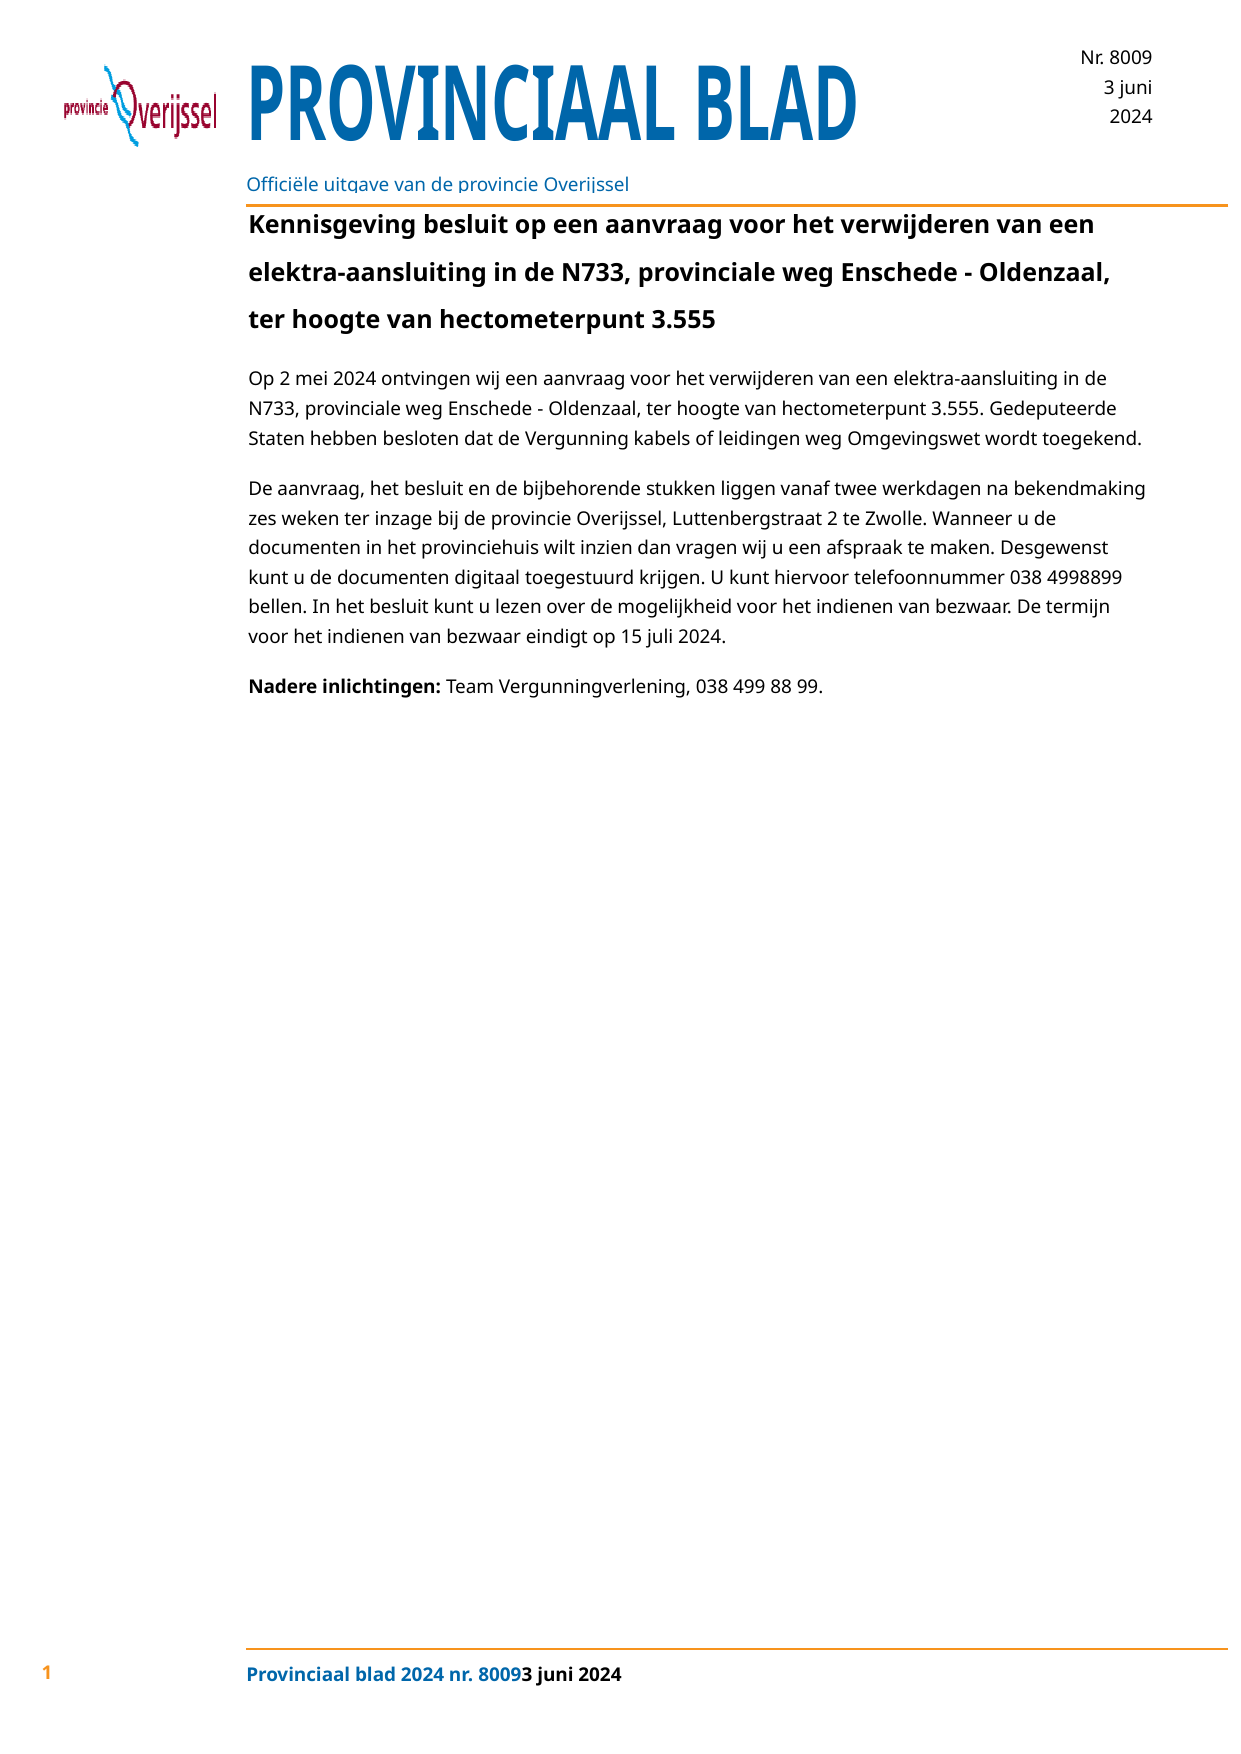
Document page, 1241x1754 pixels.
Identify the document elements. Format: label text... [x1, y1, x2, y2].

picture [41, 47, 231, 172]
text Nadere inlichtingen: Team Vergunningverlening, 038 499 88 99. [248, 673, 1152, 699]
text Op 2 mei 2024 ontvingen wij een aanvraag voor het verwijderen van een elektra-aansluiting in de N733, provinciale weg Enschede - Oldenzaal, ter hoogte van hectometerpunt 3.555. Gedeputeerde Staten hebben besloten dat de Vergunning kabels of leidingen weg Omgevingswet wordt toegekend. [248, 366, 1152, 450]
text De aanvraag, het besluit en de bijbehorende stukken liggen vanaf twee werkdagen na bekendmaking zes weken ter inzage bij de provincie Overijssel, Luttenbergstraat 2 te Zwolle. Wanneer u de documenten in het provinciehuis wilt inzien dan vragen wij u een afspraak te maken. Desgewenst kunt u de documenten digitaal toegestuurd krijgen. U kunt hiervoor telefoonnummer 038 4998899 bellen. In het besluit kunt u lezen over de mogelijkheid voor het indienen van bezwaar. De termijn voor het indienen van bezwaar eindigt op 15 juli 2024. [248, 475, 1152, 649]
text Kennisgeving besluit op een aanvraag voor het verwijderen van een elektra-aansluiting in de N733, provinciale weg Enschede - Oldenzaal, ter hoogte van hectometerpunt 3.555 [248, 207, 1152, 336]
